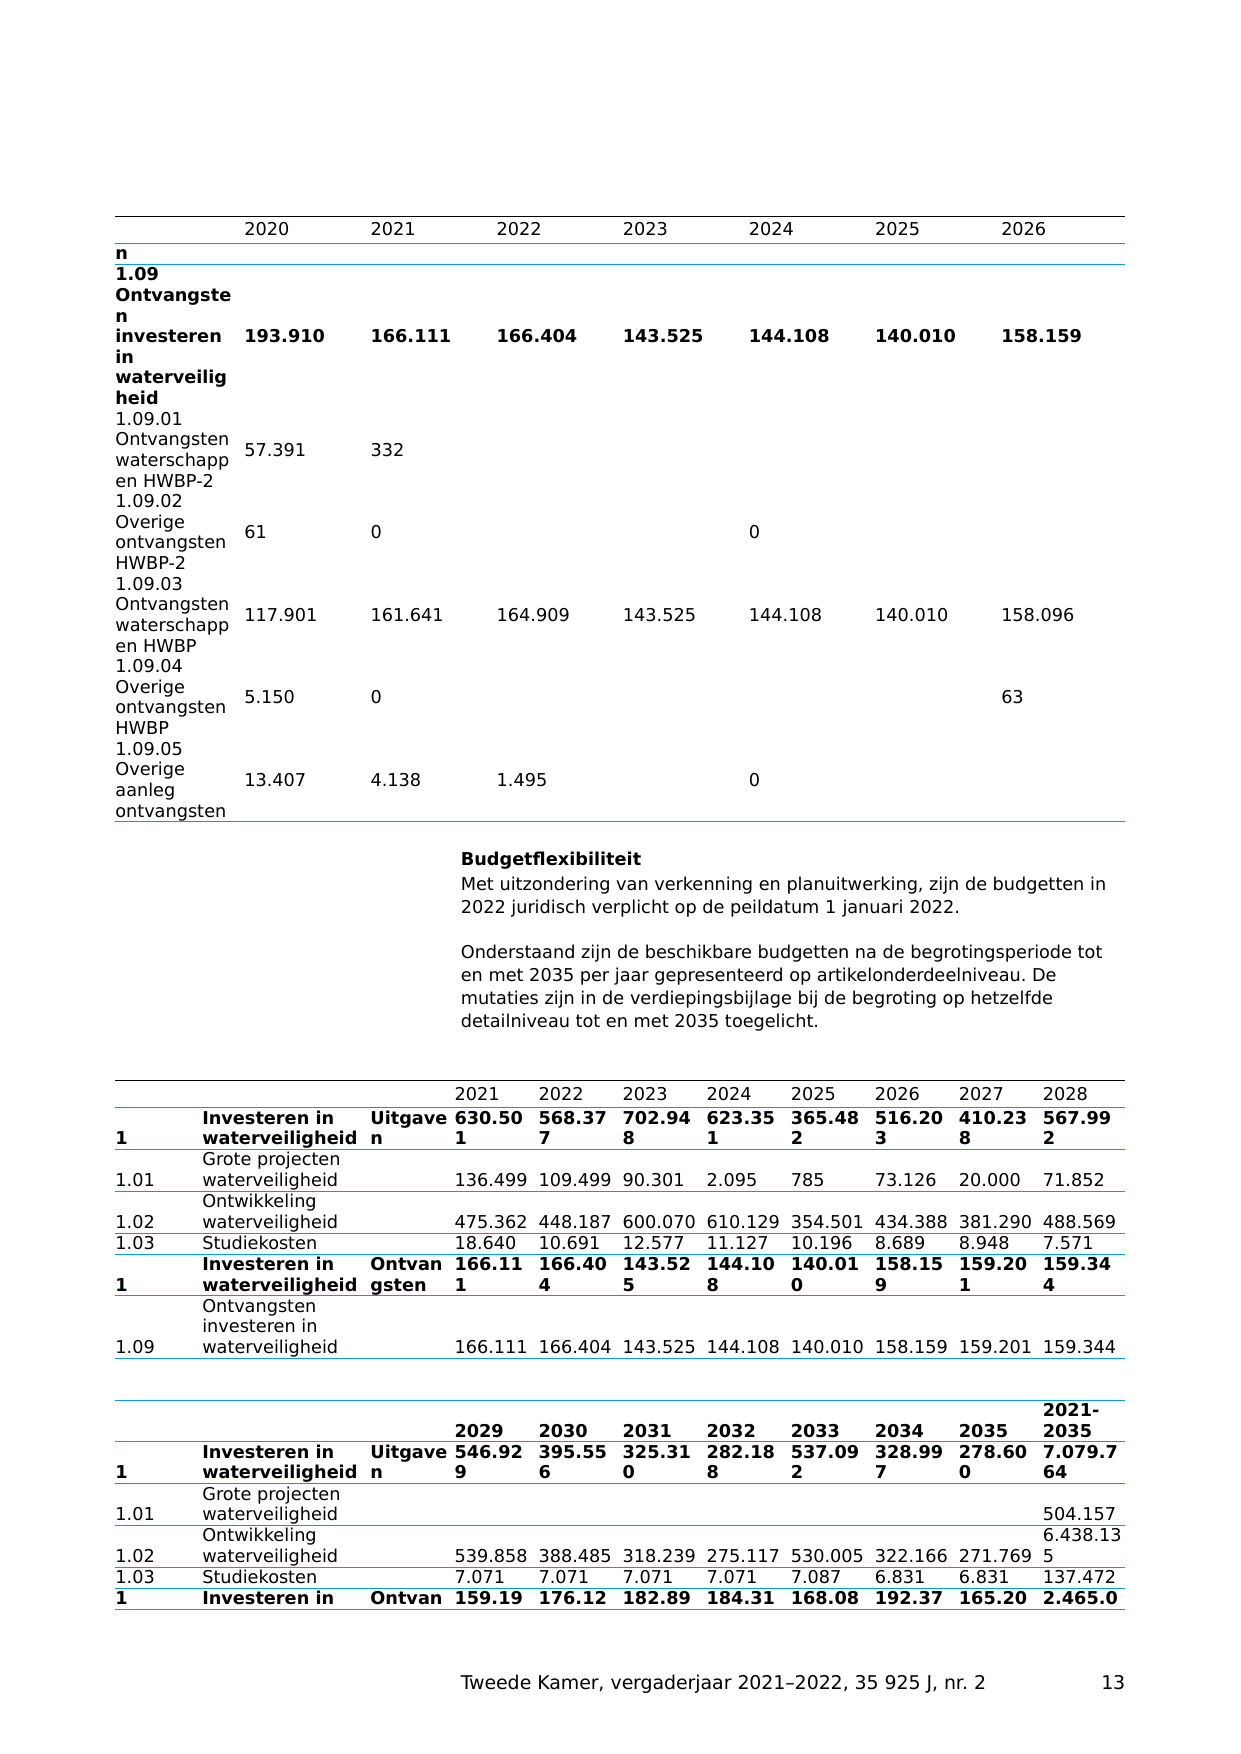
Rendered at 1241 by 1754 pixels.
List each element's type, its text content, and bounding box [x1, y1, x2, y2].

table_cell Investeren in waterveiligheid [199, 1108, 367, 1149]
table_cell 161.641 [368, 574, 493, 656]
table_cell [451, 1484, 535, 1525]
table_cell 144.108 [704, 1255, 788, 1295]
table_cell 7.087 [788, 1568, 872, 1588]
table_cell 166.404 [535, 1296, 619, 1358]
table_cell 630.501 [451, 1108, 535, 1149]
table_cell 475.362 [451, 1192, 535, 1232]
table_cell [956, 1484, 1040, 1525]
table_cell 318.239 [620, 1526, 703, 1567]
table_cell 7.071 [704, 1568, 788, 1588]
table_cell 117.901 [241, 574, 367, 656]
table_cell 10.196 [788, 1234, 872, 1253]
table_cell 4.138 [368, 739, 493, 821]
table_cell 1.02 [115, 1192, 199, 1232]
table_cell 1.09.05 Overige aanleg ontvangsten [115, 739, 241, 821]
table_cell 140.010 [788, 1255, 872, 1295]
table_cell 159.201 [956, 1255, 1040, 1295]
table_cell [620, 491, 746, 574]
table_cell 10.691 [535, 1234, 619, 1253]
table_cell Ontvangsten [367, 1255, 451, 1295]
table_cell 176.12 [535, 1589, 619, 1609]
table_cell [199, 1359, 367, 1379]
table_cell [746, 244, 872, 264]
table_cell 623.351 [704, 1108, 788, 1149]
table_cell 1 [115, 1589, 199, 1609]
table_cell [620, 244, 746, 264]
table_cell 530.005 [788, 1526, 872, 1567]
table_cell 610.129 [704, 1192, 788, 1232]
table_cell [241, 244, 367, 264]
table_cell 136.499 [451, 1150, 535, 1191]
table_cell 1 [115, 1108, 199, 1149]
table_cell [998, 244, 1125, 264]
table_cell 702.948 [620, 1108, 703, 1149]
table_cell 2021-2035 [1040, 1401, 1125, 1441]
table_cell 165.20 [956, 1589, 1040, 1609]
table_cell 282.188 [704, 1442, 788, 1483]
table_cell 166.404 [535, 1255, 619, 1295]
table_cell Grote projecten waterveiligheid [199, 1484, 367, 1525]
table_cell Uitgaven [367, 1108, 451, 1149]
table_cell 2021 [368, 217, 493, 243]
table_cell 0 [368, 491, 493, 574]
table_cell [535, 1359, 619, 1379]
text Budgetflexibiliteit [461, 847, 1125, 870]
table_cell 1.02 [115, 1526, 199, 1567]
table_cell [115, 1081, 367, 1107]
table_cell Uitgaven [367, 1442, 451, 1483]
table_cell 2.465.0 [1040, 1589, 1125, 1609]
text Met uitzondering van verkenning en planuitwerking, zijn de budgetten in 2022 juridisch verplicht op de peildatum 1 januari 2022. [461, 872, 1125, 918]
table_cell 1.01 [115, 1150, 199, 1191]
table_cell 2029 [451, 1401, 535, 1441]
table_cell n [115, 244, 241, 264]
text Onderstaand zijn de beschikbare budgetten na de begrotingsperiode tot en met 2035 per jaar gepresenteerd op artikelonderdeelniveau. De mutaties zijn in de verdiepingsbijlage bij de begroting op hetzelfde detailniveau tot en met 2035 toegelicht. [461, 941, 1125, 1032]
table_cell Investeren in [199, 1589, 367, 1609]
table_cell 2021 [451, 1081, 535, 1107]
table_cell [451, 1359, 535, 1379]
table_cell 158.159 [872, 1296, 956, 1358]
table_cell [956, 1359, 1040, 1379]
table_cell 73.126 [872, 1150, 956, 1191]
table_cell [1040, 1379, 1125, 1399]
table_cell 158.159 [872, 1255, 956, 1295]
table_cell 20.000 [956, 1150, 1040, 1191]
table_cell 488.569 [1040, 1192, 1125, 1232]
table_cell 1.09.02 Overige ontvangsten HWBP-2 [115, 491, 241, 574]
table_cell 1 [115, 1442, 199, 1483]
table_header Tabel 6 Budgettaire gevolgen van de uitvoering art. 1 Investeren in waterveiligheid (bedragen x € 1.000) [115, 191, 1125, 216]
table_cell [535, 1484, 619, 1525]
table_cell [872, 409, 998, 491]
table_cell [367, 1484, 451, 1525]
table_cell [788, 1379, 872, 1399]
table_cell [368, 244, 493, 264]
table_cell 18.640 [451, 1234, 535, 1253]
table_cell Studiekosten [199, 1234, 367, 1253]
table_cell 567.992 [1040, 1108, 1125, 1149]
table_cell [872, 1484, 956, 1525]
table_cell [704, 1484, 788, 1525]
table_cell 516.203 [872, 1108, 956, 1149]
table_cell [1040, 1359, 1125, 1379]
table_cell [115, 1401, 367, 1441]
table_cell 184.31 [704, 1589, 788, 1609]
table_cell [367, 1568, 451, 1588]
table_cell 332 [368, 409, 493, 491]
table_cell [115, 1379, 199, 1399]
table_cell 2026 [998, 217, 1125, 243]
table_cell Studiekosten [199, 1568, 367, 1588]
table_cell 2027 [956, 1081, 1040, 1107]
table_cell 568.377 [535, 1108, 619, 1149]
table_cell 109.499 [535, 1150, 619, 1191]
table_cell 2.095 [704, 1150, 788, 1191]
table_cell [367, 1234, 451, 1253]
table_cell 1.03 [115, 1234, 199, 1253]
table_cell 275.117 [704, 1526, 788, 1567]
table_cell [956, 1379, 1040, 1399]
table_cell 6.831 [956, 1568, 1040, 1588]
table_cell 13.407 [241, 739, 367, 821]
table_cell 0 [746, 491, 872, 574]
table_cell 504.157 [1040, 1484, 1125, 1525]
table_cell 159.344 [1040, 1255, 1125, 1295]
table_cell 159.344 [1040, 1296, 1125, 1358]
table_cell 7.071 [620, 1568, 703, 1588]
table_cell 2034 [872, 1401, 956, 1441]
table_cell [367, 1296, 451, 1358]
table_cell 2035 [956, 1401, 1040, 1441]
table_cell 546.929 [451, 1442, 535, 1483]
table_cell 140.010 [872, 574, 998, 656]
table_cell 140.010 [788, 1296, 872, 1358]
table_cell 90.301 [620, 1150, 703, 1191]
table_cell 354.501 [788, 1192, 872, 1232]
table_cell 11.127 [704, 1234, 788, 1253]
table_cell 0 [368, 656, 493, 739]
table_cell 2022 [494, 217, 620, 243]
table_cell 1.09.01 Ontvangsten waterschappen HWBP-2 [115, 409, 241, 491]
table_cell [872, 656, 998, 739]
table_cell Investeren in waterveiligheid [199, 1442, 367, 1483]
table_cell 166.111 [451, 1255, 535, 1295]
table_cell [620, 1359, 703, 1379]
table_cell 7.071 [451, 1568, 535, 1588]
table_cell 7.079.764 [1040, 1442, 1125, 1483]
table_cell [367, 1359, 451, 1379]
table_cell 395.556 [535, 1442, 619, 1483]
table_cell 278.600 [956, 1442, 1040, 1483]
table_cell 7.071 [535, 1568, 619, 1588]
table_cell [872, 1359, 956, 1379]
table_cell 325.310 [620, 1442, 703, 1483]
table_cell 328.997 [872, 1442, 956, 1483]
table_cell 12.577 [620, 1234, 703, 1253]
table_cell 1.09 Ontvangsten investeren in waterveiligheid [115, 265, 241, 409]
table_cell 158.159 [998, 265, 1125, 409]
table_cell 168.08 [788, 1589, 872, 1609]
table_cell 166.404 [494, 265, 620, 409]
table_cell [115, 1359, 199, 1379]
table_cell 144.108 [704, 1296, 788, 1358]
table_cell 164.909 [494, 574, 620, 656]
table_cell 159.201 [956, 1296, 1040, 1358]
table_cell [367, 1379, 451, 1399]
table_cell [788, 1484, 872, 1525]
table_cell [872, 244, 998, 264]
table_cell 143.525 [620, 265, 746, 409]
table_cell 61 [241, 491, 367, 574]
table_cell [283, 1379, 367, 1399]
table_cell 0 [746, 739, 872, 821]
table_cell 158.096 [998, 574, 1125, 656]
table_cell 537.092 [788, 1442, 872, 1483]
table_cell [620, 1484, 703, 1525]
table_cell 1.09 [115, 1296, 199, 1358]
table_cell [451, 1379, 535, 1399]
table_cell 2032 [704, 1401, 788, 1441]
table_cell 144.108 [746, 574, 872, 656]
table_cell 2031 [620, 1401, 703, 1441]
table_cell 144.108 [746, 265, 872, 409]
table_cell 410.238 [956, 1108, 1040, 1149]
table_cell [998, 491, 1125, 574]
table_cell [620, 1379, 703, 1399]
table_cell Ontwikkeling waterveiligheid [199, 1192, 367, 1232]
table_cell [494, 491, 620, 574]
table_cell 2033 [788, 1401, 872, 1441]
table_cell [620, 656, 746, 739]
table_cell [620, 409, 746, 491]
table_cell 1.09.04 Overige ontvangsten HWBP [115, 656, 241, 739]
table_cell 192.37 [872, 1589, 956, 1609]
table_cell [535, 1379, 619, 1399]
table_cell Grote projecten waterveiligheid [199, 1150, 367, 1191]
table_cell [704, 1379, 788, 1399]
table_cell 434.388 [872, 1192, 956, 1232]
table_cell 388.485 [535, 1526, 619, 1567]
table_cell [872, 491, 998, 574]
table_cell 2030 [535, 1401, 619, 1441]
table_cell 71.852 [1040, 1150, 1125, 1191]
table_cell 6.831 [872, 1568, 956, 1588]
table_cell 166.111 [451, 1296, 535, 1358]
table_cell 166.111 [368, 265, 493, 409]
table_cell [494, 244, 620, 264]
table_cell [998, 409, 1125, 491]
table_cell 1.03 [115, 1568, 199, 1588]
table_cell 381.290 [956, 1192, 1040, 1232]
table_cell Ontvangsten investeren in waterveiligheid [199, 1296, 367, 1358]
table_cell [367, 1401, 451, 1441]
table_cell 140.010 [872, 265, 998, 409]
table_cell 2023 [620, 217, 746, 243]
table_cell [199, 1379, 283, 1399]
table_cell 6.438.135 [1040, 1526, 1125, 1567]
table_cell [872, 739, 998, 821]
table_cell [704, 1359, 788, 1379]
table_cell Investeren in waterveiligheid [199, 1255, 367, 1295]
table_cell Ontwikkeling waterveiligheid [199, 1526, 367, 1567]
table_cell 1.09.03 Ontvangsten waterschappen HWBP [115, 574, 241, 656]
table_cell 159.19 [451, 1589, 535, 1609]
table_cell Ontvan [367, 1589, 451, 1609]
table_cell [367, 1150, 451, 1191]
table_cell 5.150 [241, 656, 367, 739]
table_cell [367, 1081, 451, 1107]
table_cell 182.89 [620, 1589, 703, 1609]
table_cell 1.01 [115, 1484, 199, 1525]
table_cell 539.858 [451, 1526, 535, 1567]
table_cell 2026 [872, 1081, 956, 1107]
table_cell 271.769 [956, 1526, 1040, 1567]
table_cell 2022 [535, 1081, 619, 1107]
table_cell 1.495 [494, 739, 620, 821]
table_cell 600.070 [620, 1192, 703, 1232]
table_cell 137.472 [1040, 1568, 1125, 1588]
table_cell [872, 1379, 956, 1399]
table_cell 2025 [788, 1081, 872, 1107]
table_cell 193.910 [241, 265, 367, 409]
table_cell [494, 409, 620, 491]
table_cell 63 [998, 656, 1125, 739]
table_cell 2020 [241, 217, 367, 243]
table_cell [998, 739, 1125, 821]
table_cell 322.166 [872, 1526, 956, 1567]
table_cell 143.525 [620, 1296, 703, 1358]
table_header Tabel 7 Artikel 1 Investeren in waterveiligheid (bedragen x € 1.000) [115, 1055, 1125, 1080]
table_cell 2025 [872, 217, 998, 243]
table_cell 8.689 [872, 1234, 956, 1253]
table_cell 2023 [620, 1081, 703, 1107]
table_cell 1 [115, 1255, 199, 1295]
table_cell 2024 [746, 217, 872, 243]
table_cell 2028 [1040, 1081, 1125, 1107]
table_cell 785 [788, 1150, 872, 1191]
table_cell 7.571 [1040, 1234, 1125, 1253]
table_cell 143.525 [620, 574, 746, 656]
table_cell [746, 656, 872, 739]
table_cell 448.187 [535, 1192, 619, 1232]
table_cell [494, 656, 620, 739]
table_cell 2024 [704, 1081, 788, 1107]
table_cell [746, 409, 872, 491]
table_cell [620, 739, 746, 821]
table_cell [788, 1359, 872, 1379]
table_cell [115, 217, 241, 243]
table_cell [367, 1192, 451, 1232]
table_cell 143.525 [620, 1255, 703, 1295]
table_cell 57.391 [241, 409, 367, 491]
table_cell 365.482 [788, 1108, 872, 1149]
table_cell [367, 1526, 451, 1567]
table_cell 8.948 [956, 1234, 1040, 1253]
